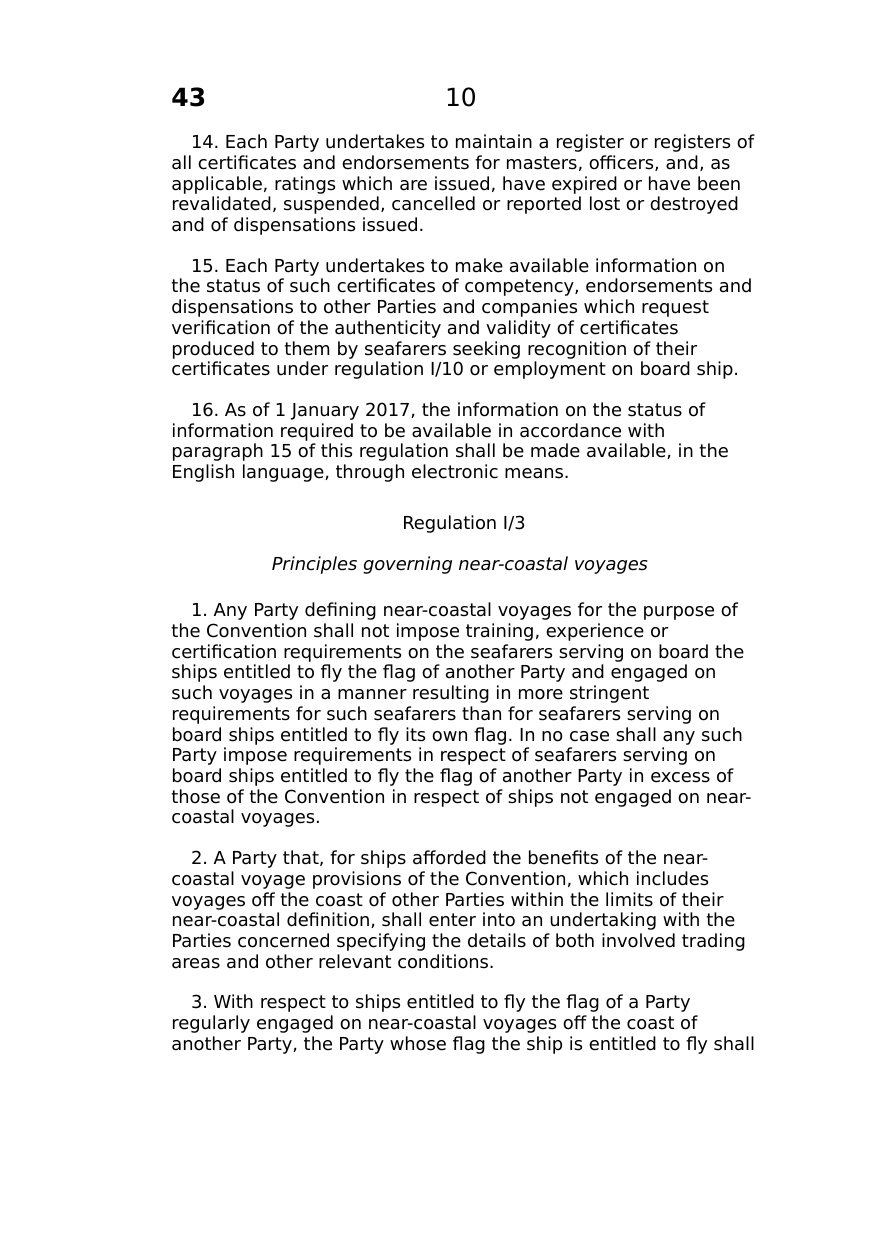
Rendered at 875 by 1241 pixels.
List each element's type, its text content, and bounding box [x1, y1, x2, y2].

text 1. Any Party defining near-coastal voyages for the purpose of the Convention shall not impose training, experience or certification requirements on the seafarers serving on board the ships entitled to fly the flag of another Party and engaged on such voyages in a manner resulting in more stringent requirements for such seafarers than for seafarers serving on board ships entitled to fly its own flag. In no case shall any such Party impose requirements in respect of seafarers serving on board ships entitled to fly the flag of another Party in excess of those of the Convention in respect of ships not engaged on near-coastal voyages. [171, 600, 756, 828]
text 15. Each Party undertakes to make available information on the status of such certificates of competency, endorsements and dispensations to other Parties and companies which request verification of the authenticity and validity of certificates produced to them by seafarers seeking recognition of their certificates under regulation I/10 or employment on board ship. [171, 256, 756, 380]
subtitle Regulation I/3 Principles governing near-coastal voyages [171, 513, 756, 575]
text 2. A Party that, for ships afforded the benefits of the near-coastal voyage provisions of the Convention, which includes voyages off the coast of other Parties within the limits of their near-coastal definition, shall enter into an undertaking with the Parties concerned specifying the details of both involved trading areas and other relevant conditions. [171, 848, 756, 972]
text 14. Each Party undertakes to maintain a register or registers of all certificates and endorsements for masters, officers, and, as applicable, ratings which are issued, have expired or have been revalidated, suspended, cancelled or reported lost or destroyed and of dispensations issued. [171, 132, 756, 236]
text 16. As of 1 January 2017, the information on the status of information required to be available in accordance with paragraph 15 of this regulation shall be made available, in the English language, through electronic means. [171, 400, 756, 483]
text 3. With respect to ships entitled to fly the flag of a Party regularly engaged on near-coastal voyages off the coast of another Party, the Party whose flag the ship is entitled to fly shall [171, 992, 756, 1054]
